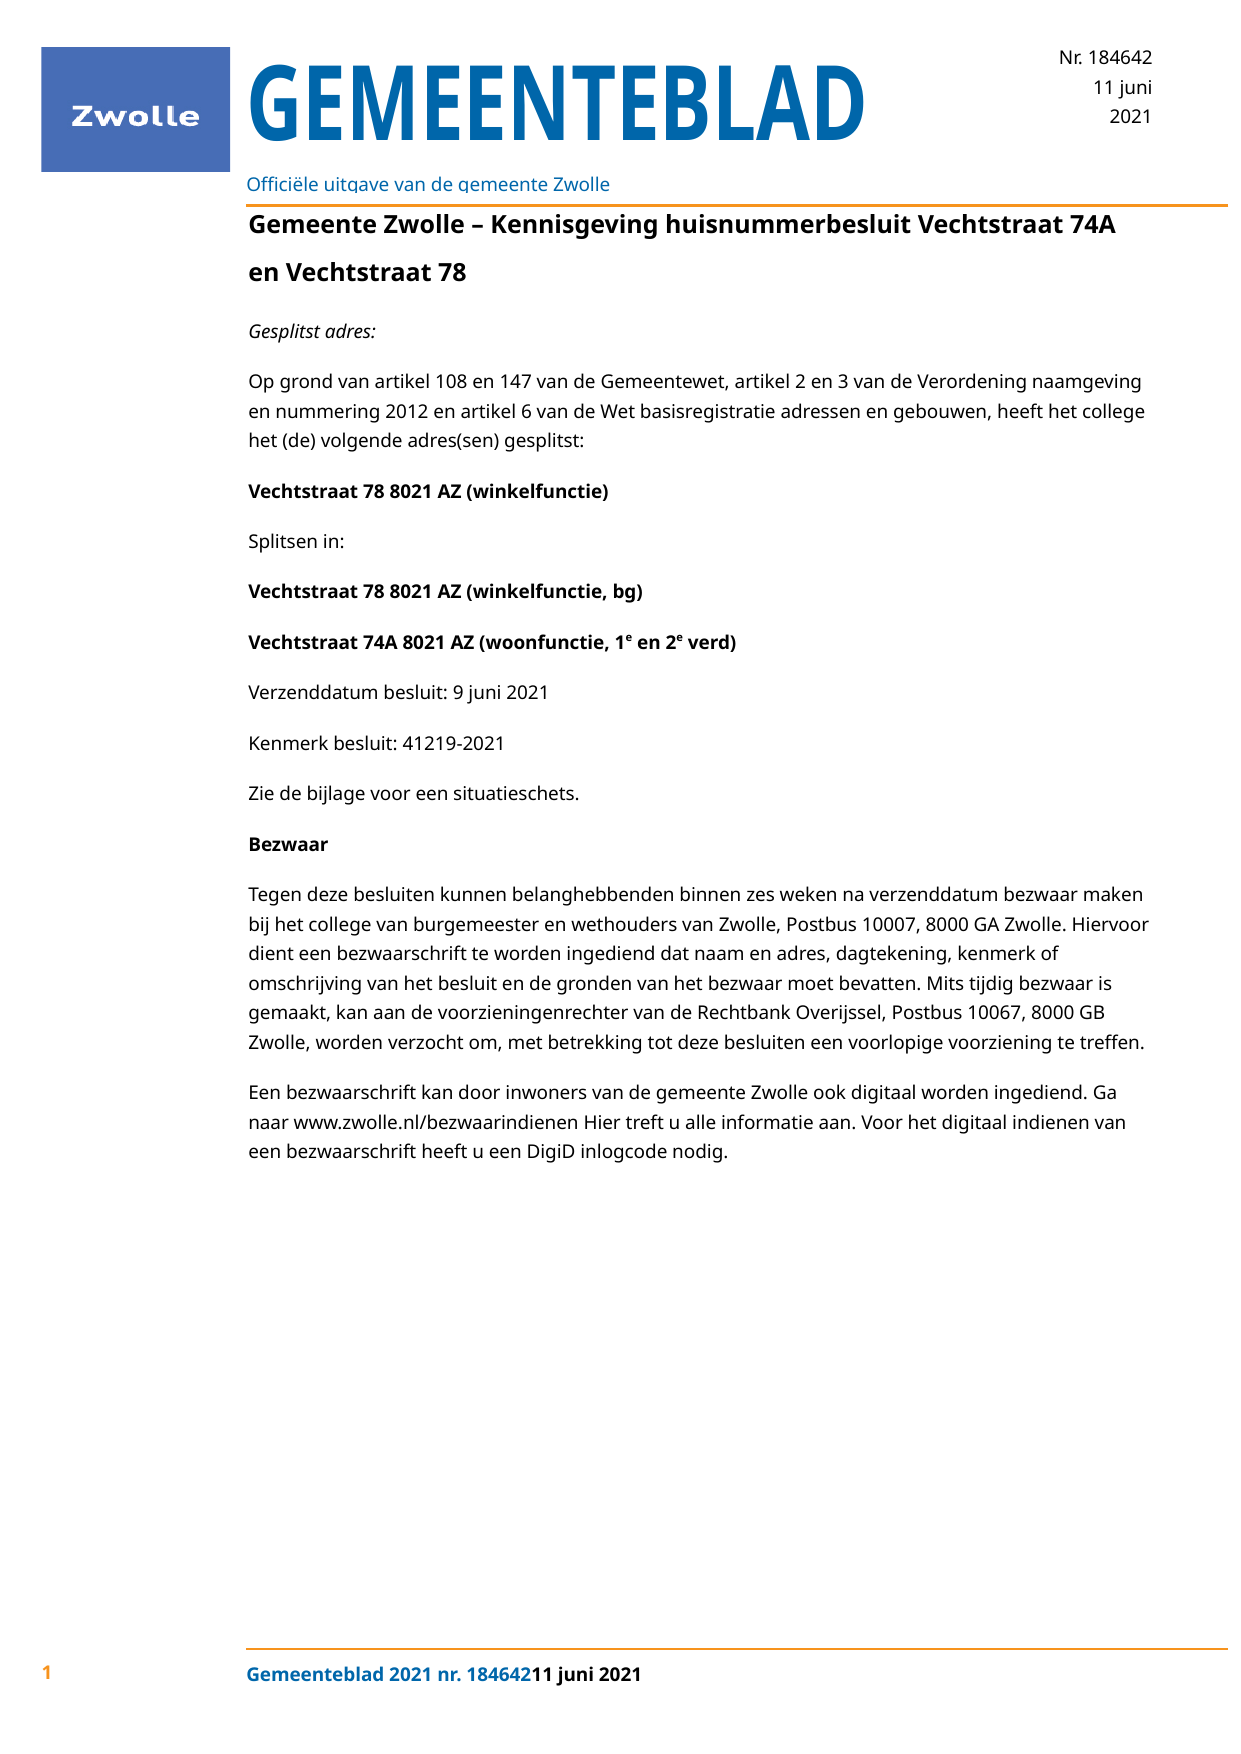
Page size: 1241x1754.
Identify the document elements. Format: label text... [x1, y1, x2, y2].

text Zie de bijlage voor een situatieschets. [248, 780, 1152, 806]
text Bezwaar [248, 831, 1152, 857]
text Verzenddatum besluit: 9 juni 2021 [248, 679, 1152, 705]
text Vechtstraat 78 8021 AZ (winkelfunctie, bg) [248, 579, 1152, 604]
picture [41, 47, 231, 172]
text Een bezwaarschrift kan door inwoners van de gemeente Zwolle ook digitaal worden ingediend. Ga naar www.zwolle.nl/bezwaarindienen Hier treft u alle informatie aan. Voor het digitaal indienen van een bezwaarschrift heeft u een DigiD inlogcode nodig. [248, 1079, 1152, 1164]
text Op grond van artikel 108 en 147 van de Gemeentewet, artikel 2 en 3 van de Verordening naamgeving en nummering 2012 en artikel 6 van de Wet basisregistratie adressen en gebouwen, heeft het college het (de) volgende adres(sen) gesplitst: [248, 368, 1152, 453]
text Gesplitst adres: [248, 318, 1152, 344]
text Splitsen in: [248, 528, 1152, 554]
text Kenmerk besluit: 41219-2021 [248, 730, 1152, 756]
text Vechtstraat 78 8021 AZ (winkelfunctie) [248, 478, 1152, 504]
text Tegen deze besluiten kunnen belanghebbenden binnen zes weken na verzenddatum bezwaar maken bij het college van burgemeester en wethouders van Zwolle, Postbus 10007, 8000 GA Zwolle. Hiervoor dient een bezwaarschrift te worden ingediend dat naam en adres, dagtekening, kenmerk of omschrijving van het besluit en de gronden van het bezwaar moet bevatten. Mits tijdig bezwaar is gemaakt, kan aan de voorzieningenrechter van de Rechtbank Overijssel, Postbus 10067, 8000 GB Zwolle, worden verzocht om, met betrekking tot deze besluiten een voorlopige voorziening te treffen. [248, 881, 1152, 1055]
text Gemeente Zwolle – Kennisgeving huisnummerbesluit Vechtstraat 74A en Vechtstraat 78 [248, 207, 1152, 288]
text Vechtstraat 74A 8021 AZ (woonfunctie, 1e en 2e verd) [248, 629, 1152, 655]
